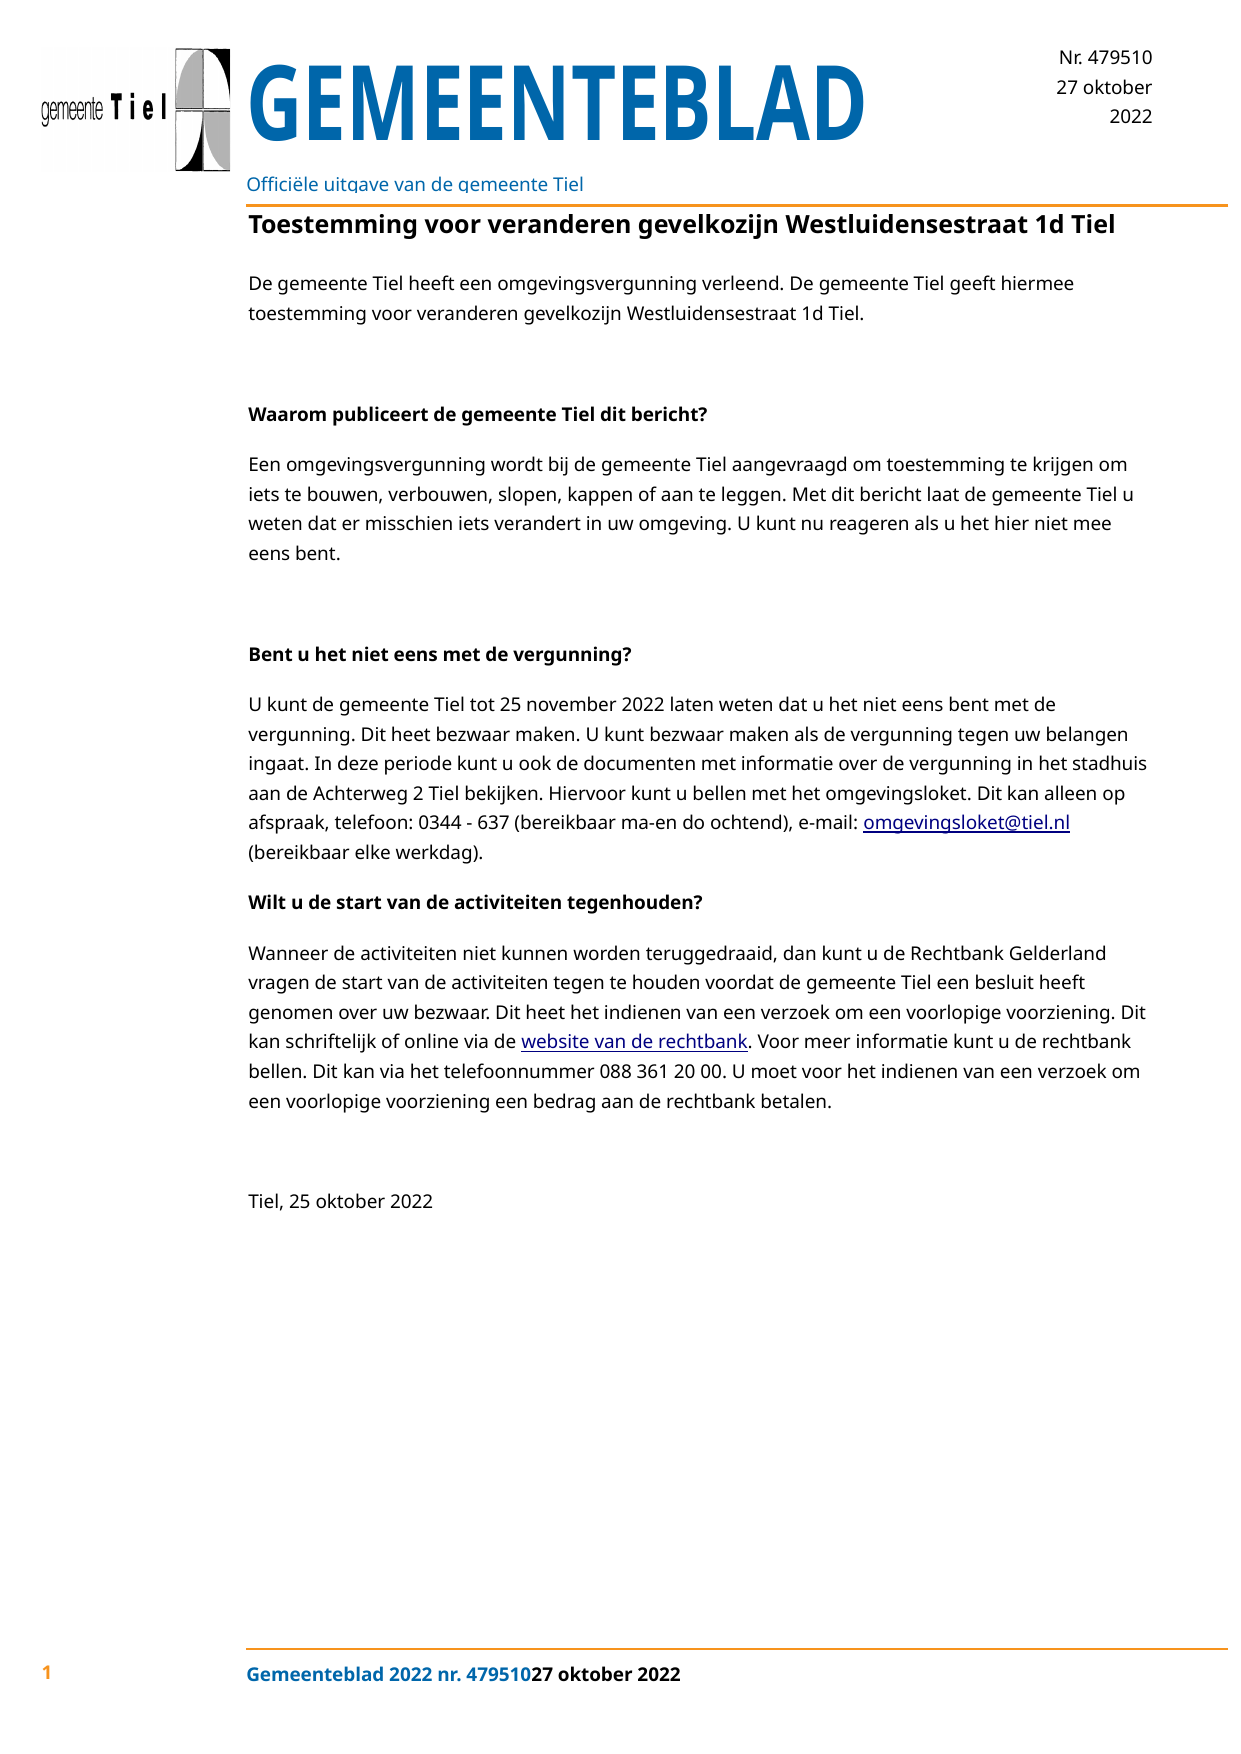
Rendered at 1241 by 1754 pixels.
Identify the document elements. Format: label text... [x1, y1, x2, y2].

text Tiel, 25 oktober 2022 [248, 1189, 1152, 1214]
text Wilt u de start van de activiteiten tegenhouden? [248, 889, 1152, 915]
picture [41, 47, 231, 172]
text Wanneer de activiteiten niet kunnen worden teruggedraaid, dan kunt u de Rechtbank Gelderland vragen de start van de activiteiten tegen te houden voordat de gemeente Tiel een besluit heeft genomen over uw bezwaar. Dit heet het indienen van een verzoek om een voorlopige voorziening. Dit kan schriftelijk of online via de website van de rechtbank. Voor meer informatie kunt u de rechtbank bellen. Dit kan via het telefoonnummer 088 361 20 00. U moet voor het indienen van een verzoek om een voorlopige voorziening een bedrag aan de rechtbank betalen. [248, 940, 1152, 1113]
text De gemeente Tiel heeft een omgevingsvergunning verleend. De gemeente Tiel geeft hiermee toestemming voor veranderen gevelkozijn Westluidensestraat 1d Tiel. [248, 270, 1152, 326]
text Waarom publiceert de gemeente Tiel dit bericht? [248, 401, 1152, 426]
text Toestemming voor veranderen gevelkozijn Westluidensestraat 1d Tiel [248, 207, 1152, 241]
text Een omgevingsvergunning wordt bij de gemeente Tiel aangevraagd om toestemming te krijgen om iets te bouwen, verbouwen, slopen, kappen of aan te leggen. Met dit bericht laat de gemeente Tiel u weten dat er misschien iets verandert in uw omgeving. U kunt nu reageren als u het hier niet mee eens bent. [248, 451, 1152, 566]
text U kunt de gemeente Tiel tot 25 november 2022 laten weten dat u het niet eens bent met de vergunning. Dit heet bezwaar maken. U kunt bezwaar maken als de vergunning tegen uw belangen ingaat. In deze periode kunt u ook de documenten met informatie over de vergunning in het stadhuis aan de Achterweg 2 Tiel bekijken. Hiervoor kunt u bellen met het omgevingsloket. Dit kan alleen op afspraak, telefoon: 0344 - 637 (bereikbaar ma-en do ochtend), e-mail: omgevingsloket@tiel.nl (bereikbaar elke werkdag). [248, 691, 1152, 865]
text Bent u het niet eens met de vergunning? [248, 641, 1152, 666]
